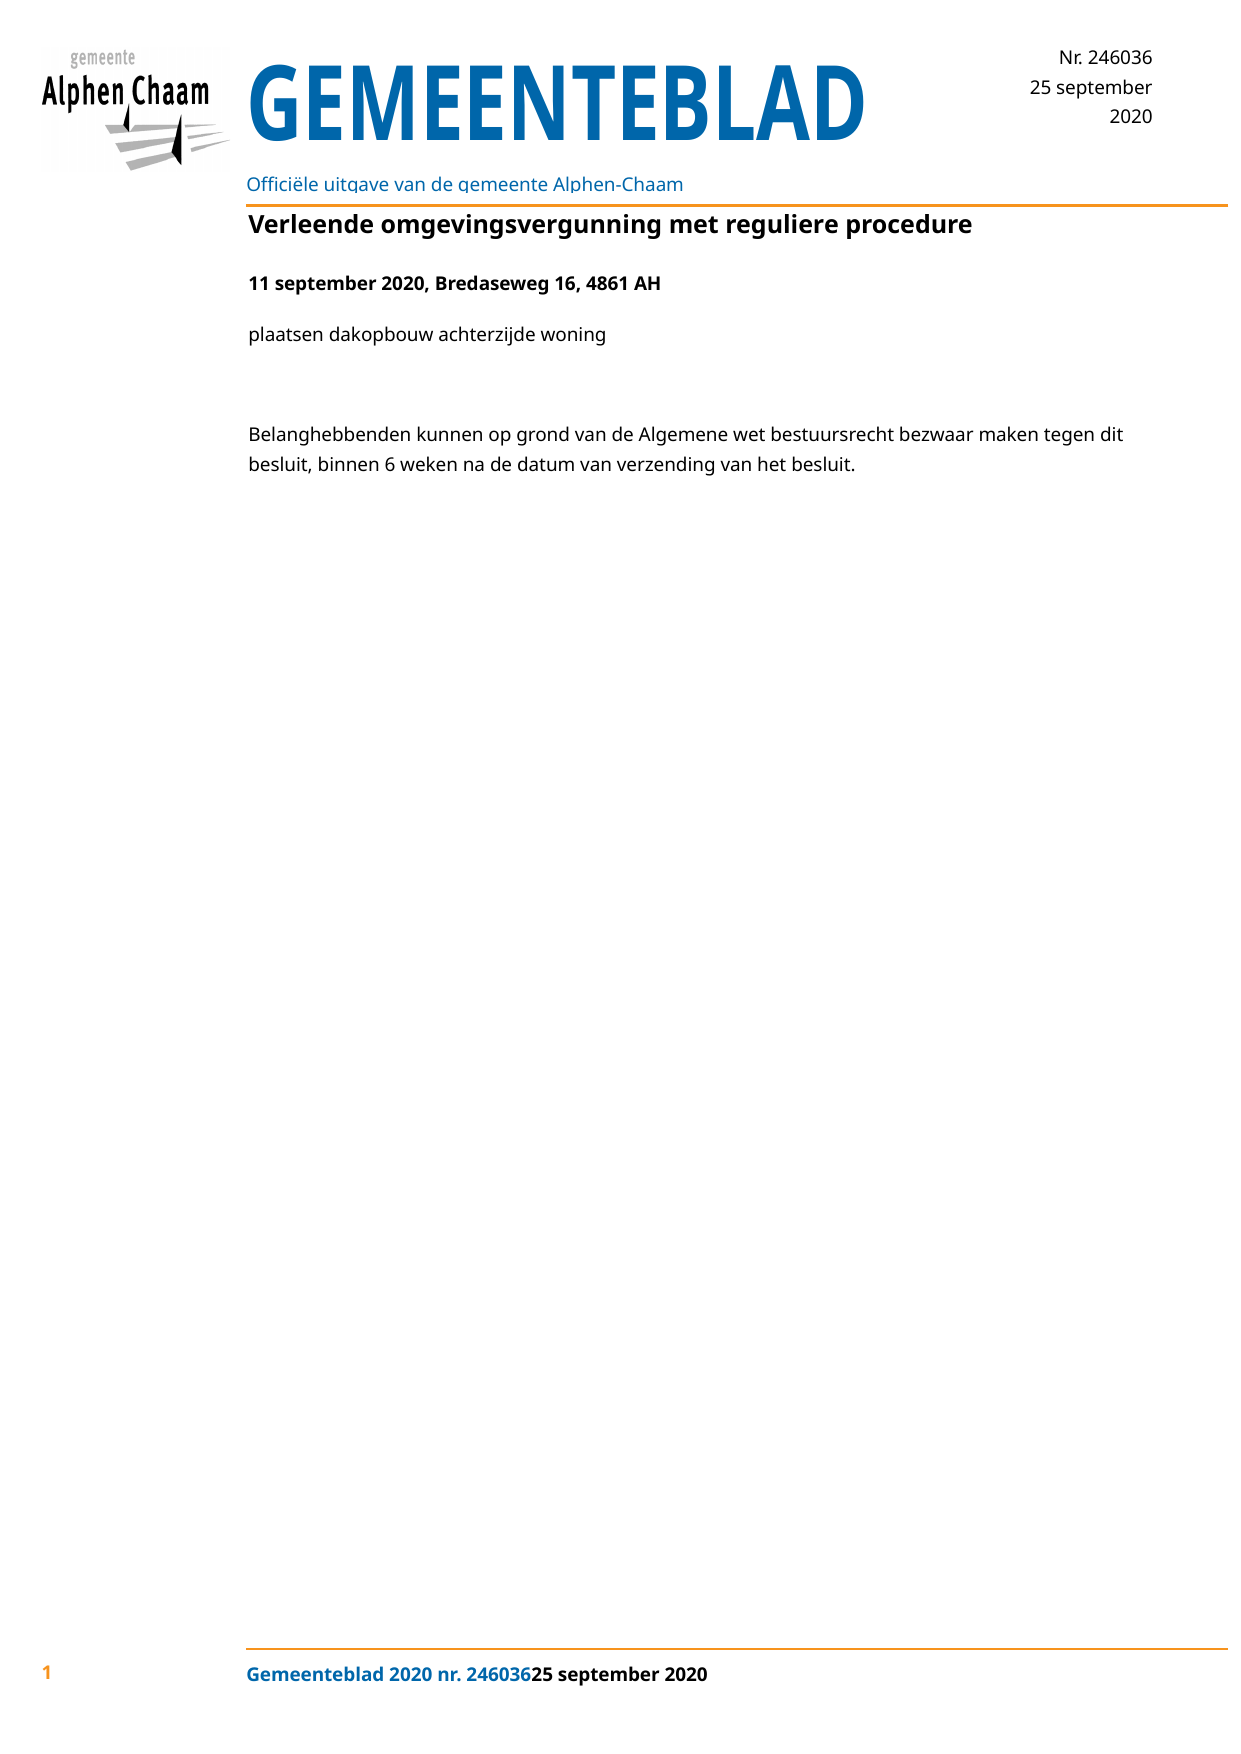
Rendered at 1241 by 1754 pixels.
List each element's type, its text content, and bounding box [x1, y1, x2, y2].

picture [41, 47, 231, 172]
text Belanghebbenden kunnen op grond van de Algemene wet bestuursrecht bezwaar maken tegen dit besluit, binnen 6 weken na de datum van verzending van het besluit. [248, 422, 1152, 477]
text 11 september 2020, Bredaseweg 16, 4861 AH [248, 270, 1152, 296]
text plaatsen dakopbouw achterzijde woning [248, 321, 1152, 346]
text Verleende omgevingsvergunning met reguliere procedure [248, 207, 1152, 241]
